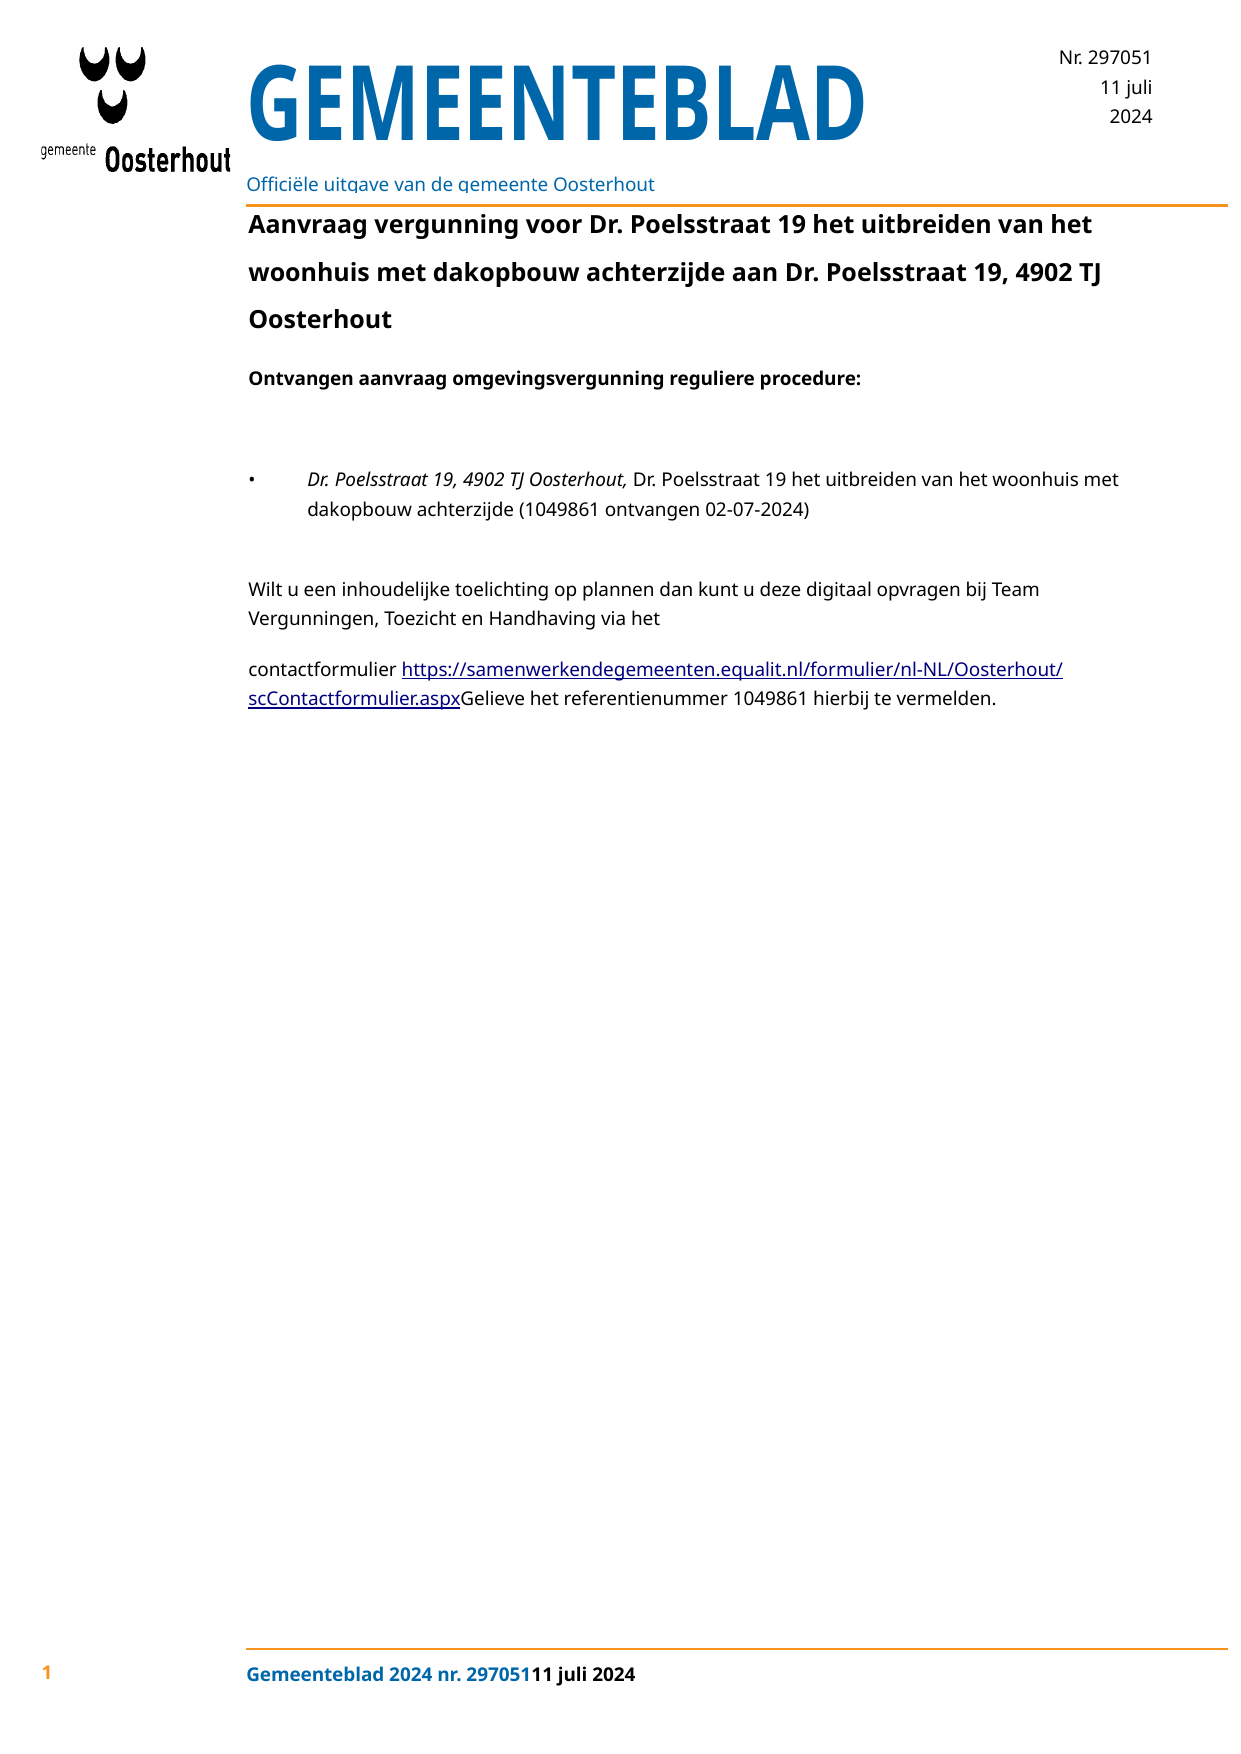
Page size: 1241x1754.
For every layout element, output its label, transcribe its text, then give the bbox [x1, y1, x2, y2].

text contactformulier https://samenwerkendegemeenten.equalit.nl/formulier/nl-NL/Oosterhout/scContactformulier.aspxGelieve het referentienummer 1049861 hierbij te vermelden. [248, 656, 1152, 711]
text Ontvangen aanvraag omgevingsvergunning reguliere procedure: [248, 366, 1152, 391]
text Aanvraag vergunning voor Dr. Poelsstraat 19 het uitbreiden van het woonhuis met dakopbouw achterzijde aan Dr. Poelsstraat 19, 4902 TJ Oosterhout [248, 207, 1152, 336]
list Dr. Poelsstraat 19, 4902 TJ Oosterhout, Dr. Poelsstraat 19 het uitbreiden van het woonhuis met dakopbouw achterzijde (1049861 ontvangen 02-07-2024) [248, 466, 1152, 522]
text Wilt u een inhoudelijke toelichting op plannen dan kunt u deze digitaal opvragen bij Team Vergunningen, Toezicht en Handhaving via het [248, 576, 1152, 631]
picture [41, 47, 231, 172]
